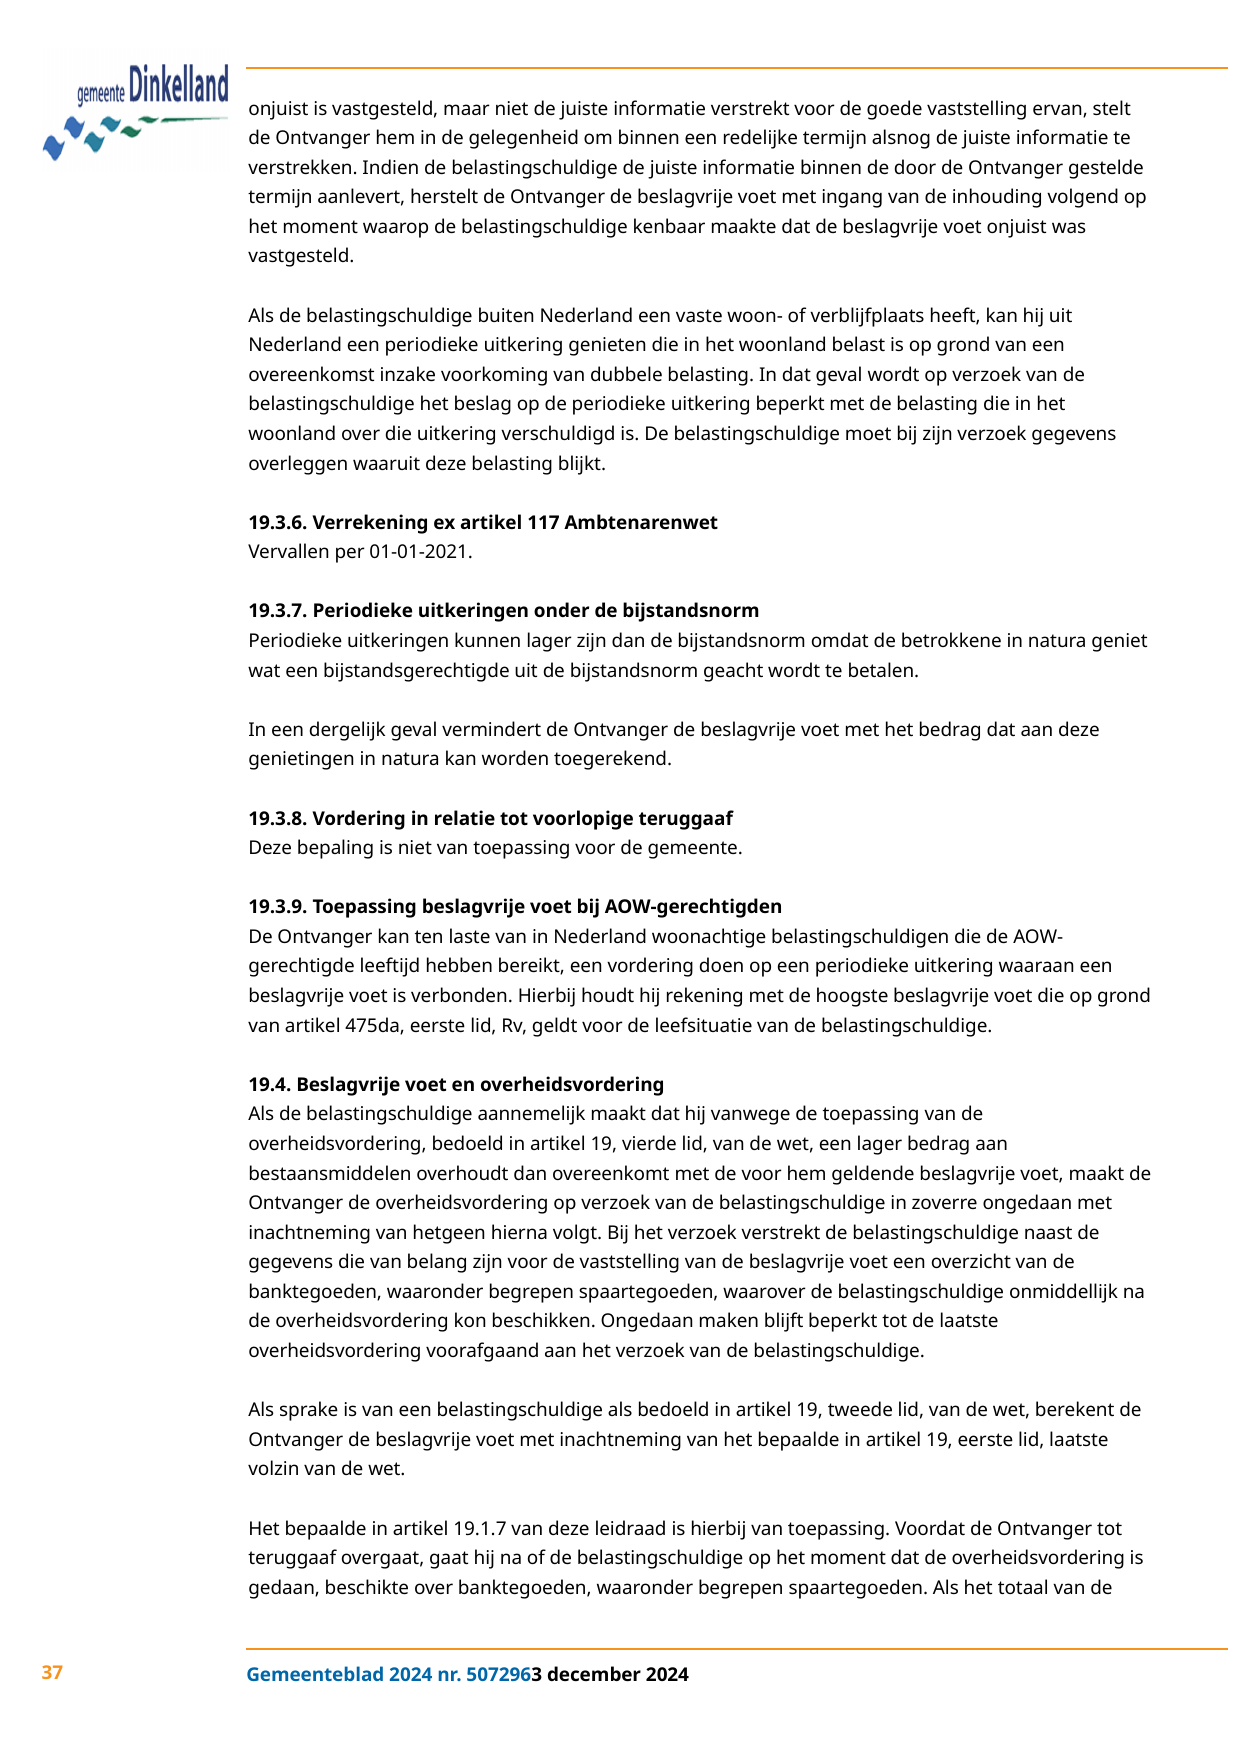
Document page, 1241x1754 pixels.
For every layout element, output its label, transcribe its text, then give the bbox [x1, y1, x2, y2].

text 19.3.9. Toepassing beslagvrije voet bij AOW-gerechtigden [248, 893, 1152, 919]
text Vervallen per 01-01-2021. [248, 538, 1152, 564]
text Als de belastingschuldige buiten Nederland een vaste woon- of verblijfplaats heeft, kan hij uit Nederland een periodieke uitkering genieten die in het woonland belast is op grond van een overeenkomst inzake voorkoming van dubbele belasting. In dat geval wordt op verzoek van de belastingschuldige het beslag op de periodieke uitkering beperkt met de belasting die in het woonland over die uitkering verschuldigd is. De belastingschuldige moet bij zijn verzoek gegevens overleggen waaruit deze belasting blijkt. [248, 302, 1152, 476]
text 19.4. Beslagvrije voet en overheidsvordering [248, 1071, 1152, 1097]
text onjuist is vastgesteld, maar niet de juiste informatie verstrekt voor de goede vaststelling ervan, stelt de Ontvanger hem in de gelegenheid om binnen een redelijke termijn alsnog de juiste informatie te verstrekken. Indien de belastingschuldige de juiste informatie binnen de door de Ontvanger gestelde termijn aanlevert, herstelt de Ontvanger de beslagvrije voet met ingang van de inhouding volgend op het moment waarop de belastingschuldige kenbaar maakte dat de beslagvrije voet onjuist was vastgesteld. [248, 95, 1152, 268]
text 19.3.8. Vordering in relatie tot voorlopige teruggaaf [248, 805, 1152, 831]
text 19.3.6. Verrekening ex artikel 117 Ambtenarenwet [248, 509, 1152, 535]
text Deze bepaling is niet van toepassing voor de gemeente. [248, 834, 1152, 860]
text Het bepaalde in artikel 19.1.7 van deze leidraad is hierbij van toepassing. Voordat de Ontvanger tot teruggaaf overgaat, gaat hij na of de belastingschuldige op het moment dat de overheidsvordering is gedaan, beschikte over banktegoeden, waaronder begrepen spaartegoeden. Als het totaal van de [248, 1515, 1152, 1600]
text In een dergelijk geval vermindert de Ontvanger de beslagvrije voet met het bedrag dat aan deze genietingen in natura kan worden toegerekend. [248, 716, 1152, 771]
text Periodieke uitkeringen kunnen lager zijn dan de bijstandsnorm omdat de betrokkene in natura geniet wat een bijstandsgerechtigde uit de bijstandsnorm geacht wordt te betalen. [248, 627, 1152, 683]
text De Ontvanger kan ten laste van in Nederland woonachtige belastingschuldigen die de AOW-gerechtigde leeftijd hebben bereikt, een vordering doen op een periodieke uitkering waaraan een beslagvrije voet is verbonden. Hierbij houdt hij rekening met de hoogste beslagvrije voet die op grond van artikel 475da, eerste lid, Rv, geldt voor de leefsituatie van de belastingschuldige. [248, 923, 1152, 1038]
picture [41, 47, 231, 172]
text Als sprake is van een belastingschuldige als bedoeld in artikel 19, tweede lid, van de wet, berekent de Ontvanger de beslagvrije voet met inachtneming van het bepaalde in artikel 19, eerste lid, laatste volzin van de wet. [248, 1396, 1152, 1481]
text Als de belastingschuldige aannemelijk maakt dat hij vanwege de toepassing van de overheidsvordering, bedoeld in artikel 19, vierde lid, van de wet, een lager bedrag aan bestaansmiddelen overhoudt dan overeenkomt met de voor hem geldende beslagvrije voet, maakt de Ontvanger de overheidsvordering op verzoek van de belastingschuldige in zoverre ongedaan met inachtneming van hetgeen hierna volgt. Bij het verzoek verstrekt de belastingschuldige naast de gegevens die van belang zijn voor de vaststelling van de beslagvrije voet een overzicht van de banktegoeden, waaronder begrepen spaartegoeden, waarover de belastingschuldige onmiddellijk na de overheidsvordering kon beschikken. Ongedaan maken blijft beperkt tot de laatste overheidsvordering voorafgaand aan het verzoek van de belastingschuldige. [248, 1101, 1152, 1363]
text 19.3.7. Periodieke uitkeringen onder de bijstandsnorm [248, 598, 1152, 623]
